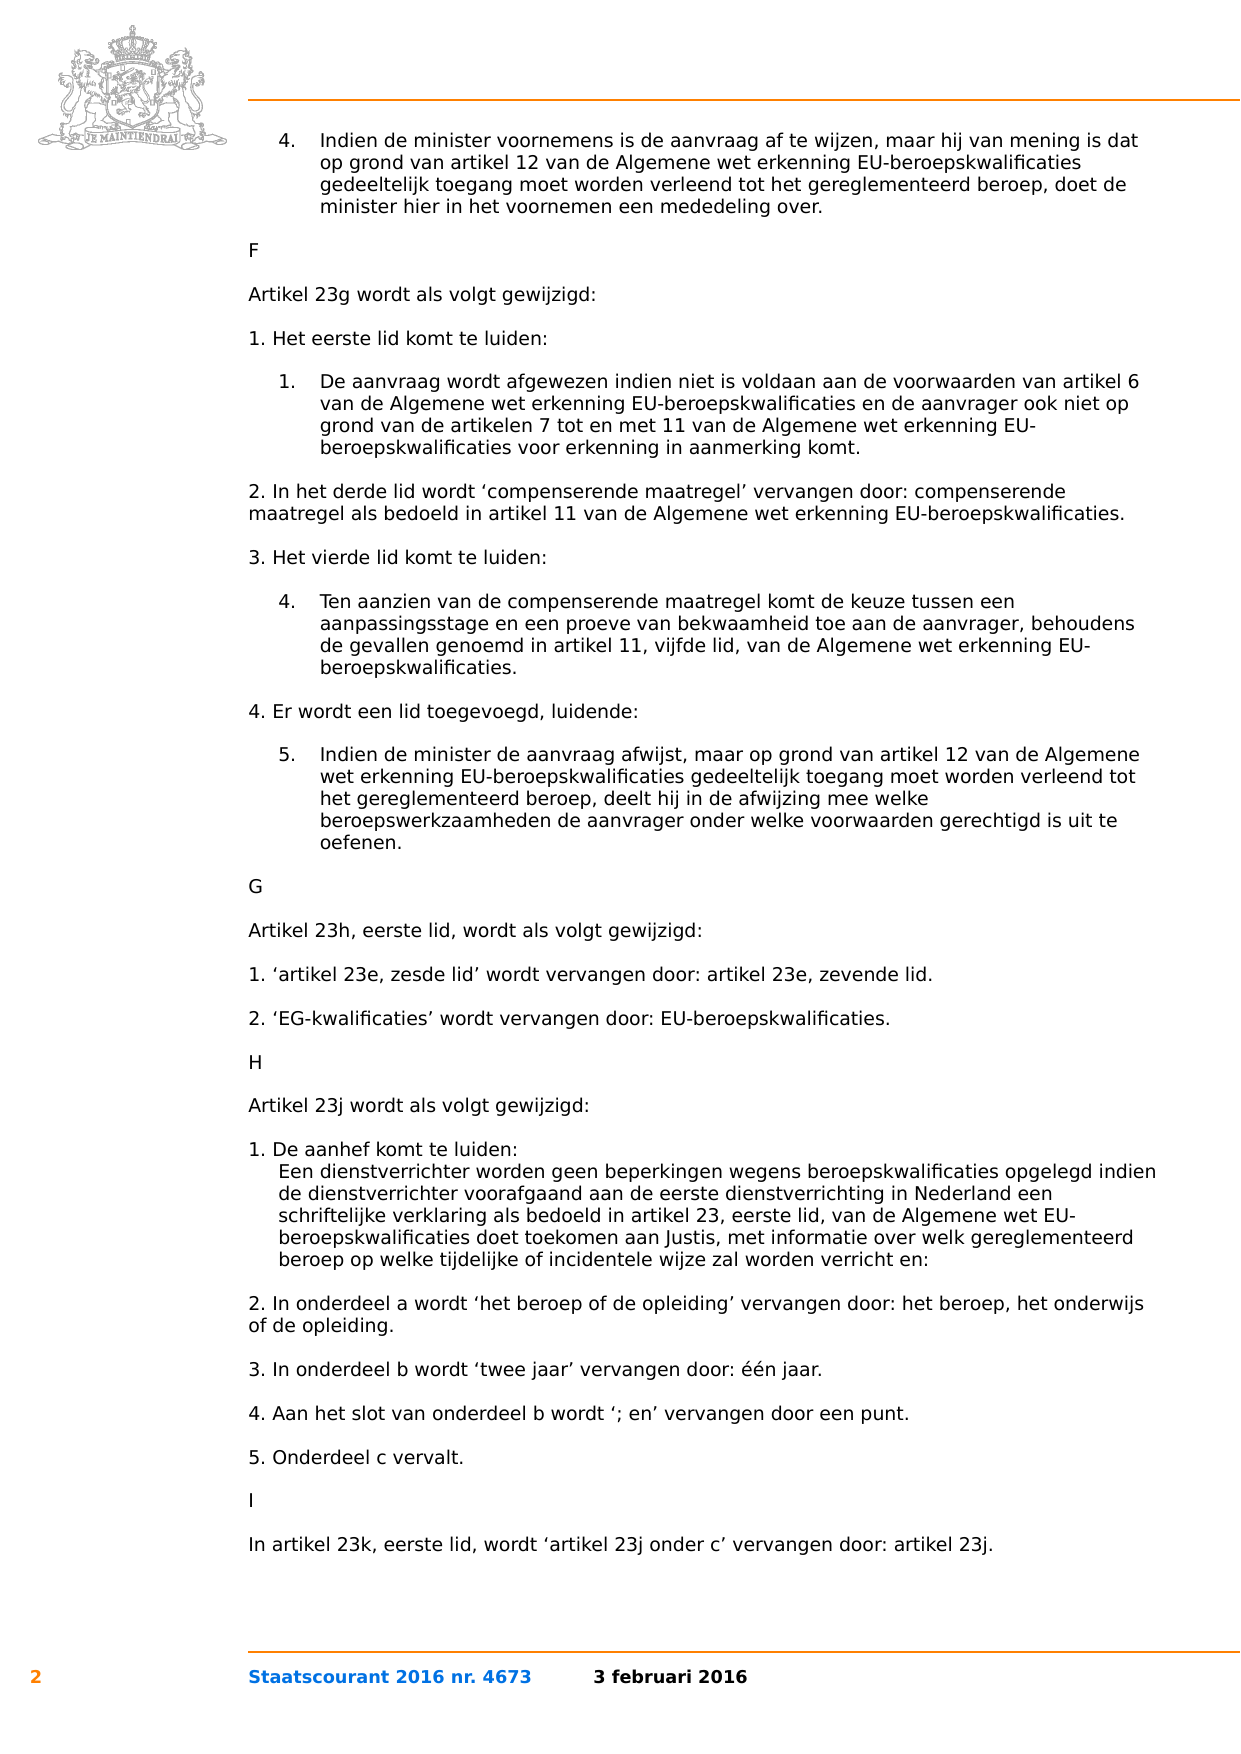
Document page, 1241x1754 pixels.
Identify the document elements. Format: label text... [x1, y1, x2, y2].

text 4. Aan het slot van onderdeel b wordt ‘; en’ vervangen door een punt. [248, 1403, 1163, 1425]
text 1. ‘artikel 23e, zesde lid’ wordt vervangen door: artikel 23e, zevende lid. [248, 964, 1163, 986]
text 5. Indien de minister de aanvraag afwijst, maar op grond van artikel 12 van de Algemene wet erkenning EU-beroepskwalificaties gedeeltelijk toegang moet worden verleend tot het gereglementeerd beroep, deelt hij in de afwijzing mee welke beroepswerkzaamheden de aanvrager onder welke voorwaarden gerechtigd is uit te oefenen. [278, 744, 1163, 854]
text 3. In onderdeel b wordt ‘twee jaar’ vervangen door: één jaar. [248, 1359, 1163, 1381]
text 4. Indien de minister voornemens is de aanvraag af te wijzen, maar hij van mening is dat op grond van artikel 12 van de Algemene wet erkenning EU-beroepskwalificaties gedeeltelijk toegang moet worden verleend tot het gereglementeerd beroep, doet de minister hier in het voornemen een mededeling over. [278, 130, 1163, 218]
text H [248, 1052, 1163, 1073]
text 4. Er wordt een lid toegevoegd, luidende: [248, 701, 1163, 722]
text 1. De aanvraag wordt afgewezen indien niet is voldaan aan de voorwaarden van artikel 6 van de Algemene wet erkenning EU-beroepskwalificaties en de aanvrager ook niet op grond van de artikelen 7 tot en met 11 van de Algemene wet erkenning EU-beroepskwalificaties voor erkenning in aanmerking komt. [278, 371, 1163, 459]
text F [248, 240, 1163, 262]
text Een dienstverrichter worden geen beperkingen wegens beroepskwalificaties opgelegd indien de dienstverrichter voorafgaand aan de eerste dienstverrichting in Nederland een schriftelijke verklaring als bedoeld in artikel 23, eerste lid, van de Algemene wet EU-beroepskwalificaties doet toekomen aan Justis, met informatie over welk gereglementeerd beroep op welke tijdelijke of incidentele wijze zal worden verricht en: [278, 1161, 1163, 1271]
text Artikel 23h, eerste lid, wordt als volgt gewijzigd: [248, 920, 1163, 942]
text 1. De aanhef komt te luiden: [248, 1139, 1163, 1161]
text I [248, 1490, 1163, 1512]
text Artikel 23j wordt als volgt gewijzigd: [248, 1095, 1163, 1117]
text 2. In onderdeel a wordt ‘het beroep of de opleiding’ vervangen door: het beroep, het onderwijs of de opleiding. [248, 1293, 1163, 1337]
text 1. Het eerste lid komt te luiden: [248, 327, 1163, 349]
text Artikel 23g wordt als volgt gewijzigd: [248, 283, 1163, 306]
text 3. Het vierde lid komt te luiden: [248, 547, 1163, 569]
text 5. Onderdeel c vervalt. [248, 1447, 1163, 1468]
text 2. ‘EG-kwalificaties’ wordt vervangen door: EU-beroepskwalificaties. [248, 1008, 1163, 1030]
text 4. Ten aanzien van de compenserende maatregel komt de keuze tussen een aanpassingsstage en een proeve van bekwaamheid toe aan de aanvrager, behoudens de gevallen genoemd in artikel 11, vijfde lid, van de Algemene wet erkenning EU-beroepskwalificaties. [278, 591, 1163, 679]
text 2. In het derde lid wordt ‘compenserende maatregel’ vervangen door: compenserende maatregel als bedoeld in artikel 11 van de Algemene wet erkenning EU-beroepskwalificaties. [248, 481, 1163, 525]
text G [248, 876, 1163, 898]
text In artikel 23k, eerste lid, wordt ‘artikel 23j onder c’ vervangen door: artikel 23j. [248, 1534, 1163, 1556]
picture [38, 25, 227, 150]
